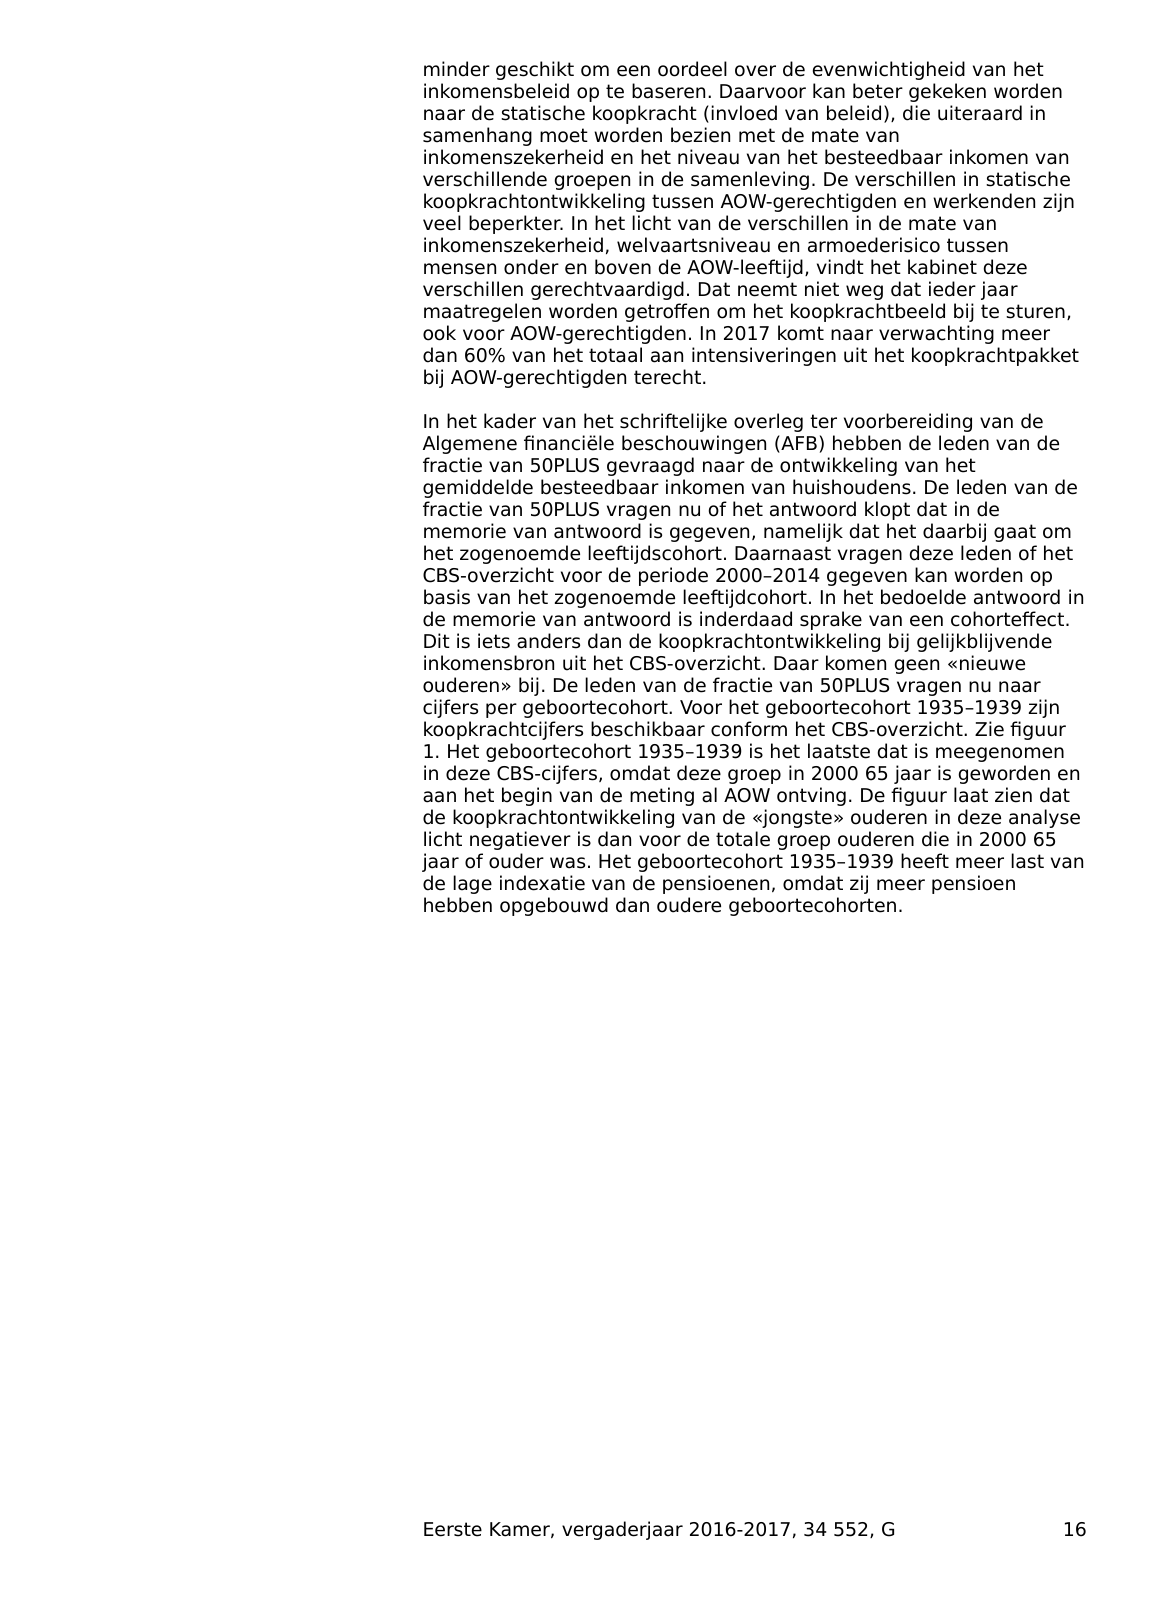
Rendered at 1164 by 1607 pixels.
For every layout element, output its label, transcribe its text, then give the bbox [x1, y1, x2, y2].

text In het kader van het schriftelijke overleg ter voorbereiding van de Algemene financiële beschouwingen (AFB) hebben de leden van de fractie van 50PLUS gevraagd naar de ontwikkeling van het gemiddelde besteedbaar inkomen van huishoudens. De leden van de fractie van 50PLUS vragen nu of het antwoord klopt dat in de memorie van antwoord is gegeven, namelijk dat het daarbij gaat om het zogenoemde leeftijdscohort. Daarnaast vragen deze leden of het CBS-overzicht voor de periode 2000–2014 gegeven kan worden op basis van het zogenoemde leeftijdcohort. In het bedoelde antwoord in de memorie van antwoord is inderdaad sprake van een cohorteffect. Dit is iets anders dan de koopkrachtontwikkeling bij gelijkblijvende inkomensbron uit het CBS-overzicht. Daar komen geen «nieuwe ouderen» bij. De leden van de fractie van 50PLUS vragen nu naar cijfers per geboortecohort. Voor het geboortecohort 1935–1939 zijn koopkrachtcijfers beschikbaar conform het CBS-overzicht. Zie figuur 1. Het geboortecohort 1935–1939 is het laatste dat is meegenomen in deze CBS-cijfers, omdat deze groep in 2000 65 jaar is geworden en aan het begin van de meting al AOW ontving. De figuur laat zien dat de koopkrachtontwikkeling van de «jongste» ouderen in deze analyse licht negatiever is dan voor de totale groep ouderen die in 2000 65 jaar of ouder was. Het geboortecohort 1935–1939 heeft meer last van de lage indexatie van de pensioenen, omdat zij meer pensioen hebben opgebouwd dan oudere geboortecohorten. [422, 411, 1087, 916]
text minder geschikt om een oordeel over de evenwichtigheid van het inkomensbeleid op te baseren. Daarvoor kan beter gekeken worden naar de statische koopkracht (invloed van beleid), die uiteraard in samenhang moet worden bezien met de mate van inkomenszekerheid en het niveau van het besteedbaar inkomen van verschillende groepen in de samenleving. De verschillen in statische koopkrachtontwikkeling tussen AOW-gerechtigden en werkenden zijn veel beperkter. In het licht van de verschillen in de mate van inkomenszekerheid, welvaartsniveau en armoederisico tussen mensen onder en boven de AOW-leeftijd, vindt het kabinet deze verschillen gerechtvaardigd. Dat neemt niet weg dat ieder jaar maatregelen worden getroffen om het koopkrachtbeeld bij te sturen, ook voor AOW-gerechtigden. In 2017 komt naar verwachting meer dan 60% van het totaal aan intensiveringen uit het koopkrachtpakket bij AOW-gerechtigden terecht. [422, 59, 1087, 389]
